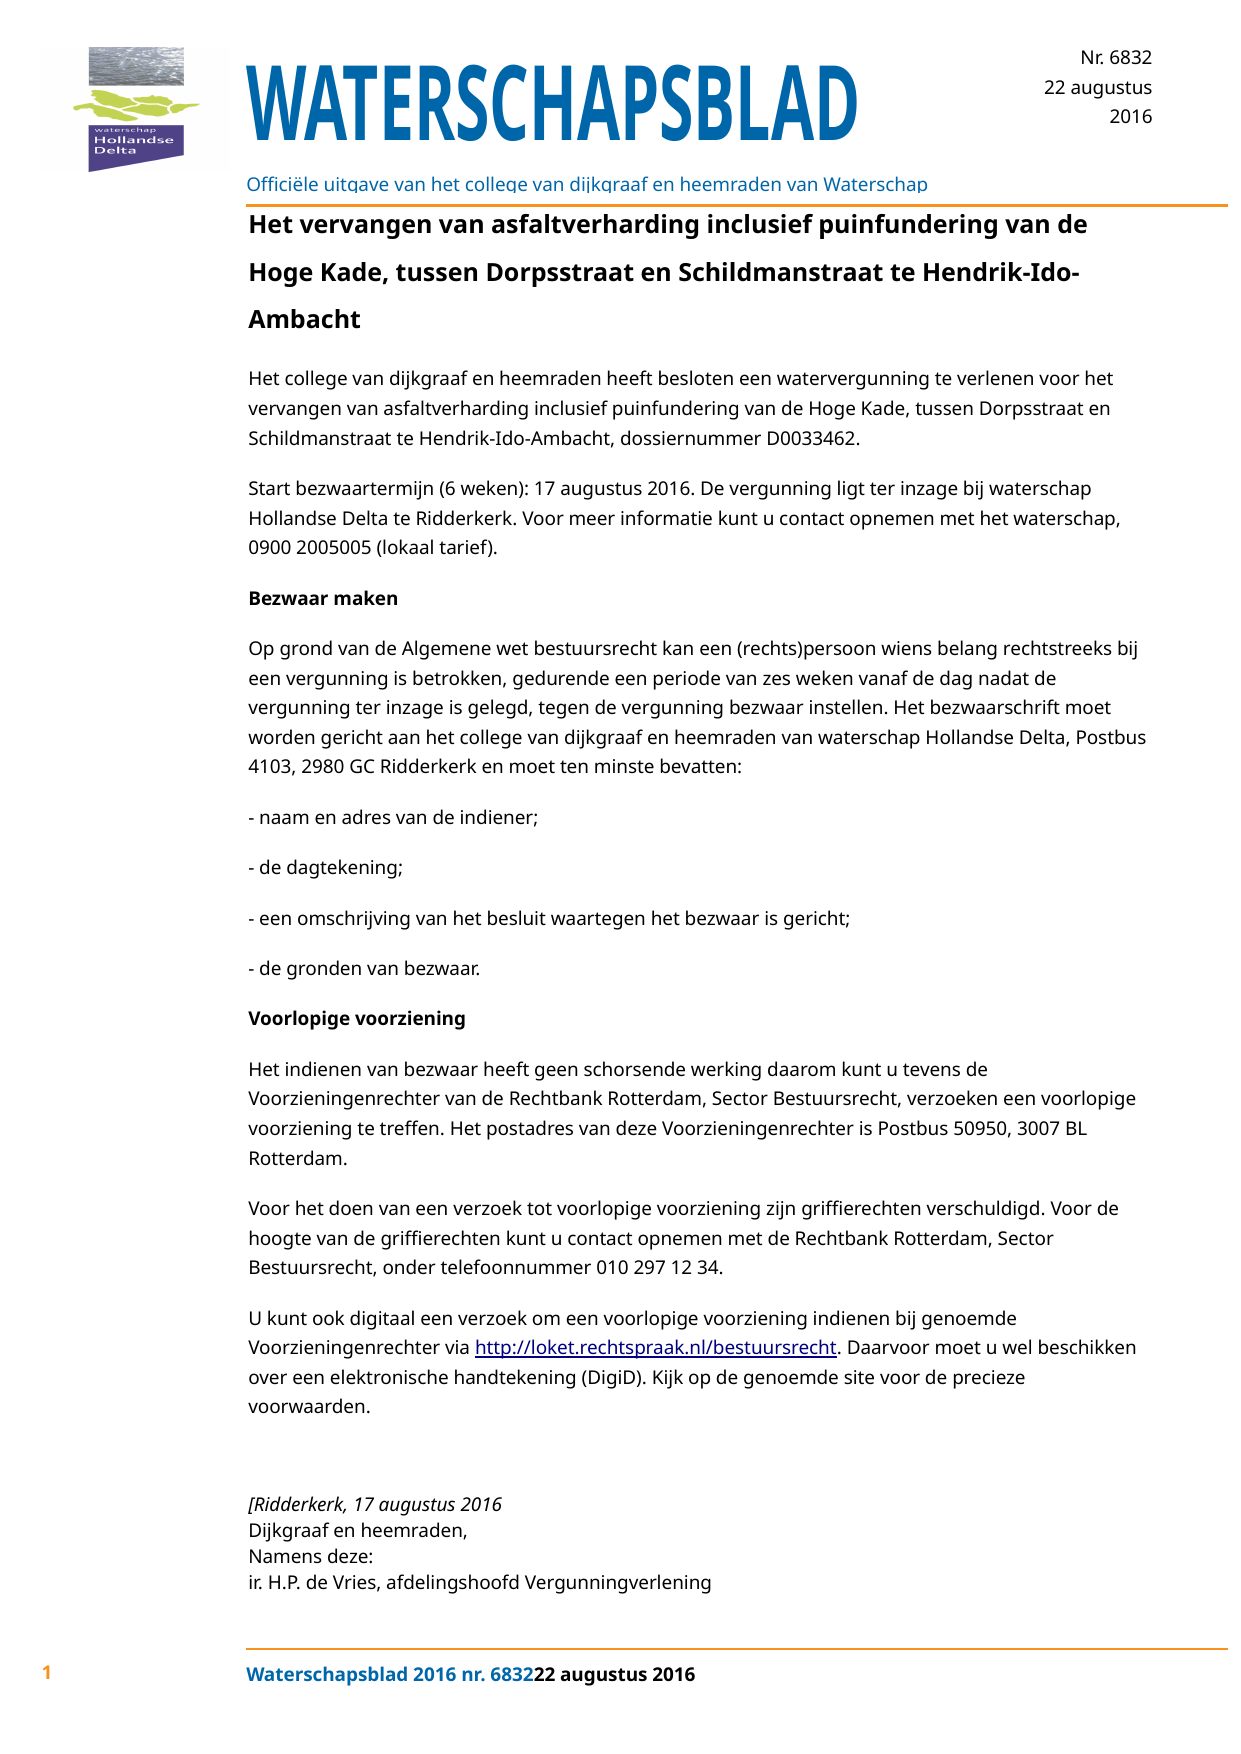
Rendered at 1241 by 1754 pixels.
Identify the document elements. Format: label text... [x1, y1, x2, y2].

text [Ridderkerk, 17 augustus 2016 [248, 1492, 1152, 1517]
text ir. H.P. de Vries, afdelingshoofd Vergunningverlening [248, 1569, 1152, 1594]
text Namens deze: [248, 1543, 1152, 1569]
text Het indienen van bezwaar heeft geen schorsende werking daarom kunt u tevens de Voorzieningenrechter van de Rechtbank Rotterdam, Sector Bestuursrecht, verzoeken een voorlopige voorziening te treffen. Het postadres van deze Voorzieningenrechter is Postbus 50950, 3007 BL Rotterdam. [248, 1056, 1152, 1170]
picture [41, 47, 231, 172]
text U kunt ook digitaal een verzoek om een voorlopige voorziening indienen bij genoemde Voorzieningenrechter via http://loket.rechtspraak.nl/bestuursrecht. Daarvoor moet u wel beschikken over een elektronische handtekening (DigiD). Kijk op de genoemde site voor de precieze voorwaarden. [248, 1305, 1152, 1419]
text - naam en adres van de indiener; [248, 804, 1152, 829]
text Bezwaar maken [248, 585, 1152, 610]
text Voorlopige voorziening [248, 1006, 1152, 1031]
text - de gronden van bezwaar. [248, 955, 1152, 981]
text - een omschrijving van het besluit waartegen het bezwaar is gericht; [248, 905, 1152, 930]
text - de dagtekening; [248, 854, 1152, 880]
text Start bezwaartermijn (6 weken): 17 augustus 2016. De vergunning ligt ter inzage bij waterschap Hollandse Delta te Ridderkerk. Voor meer informatie kunt u contact opnemen met het waterschap, 0900 2005005 (lokaal tarief). [248, 475, 1152, 560]
text Op grond van de Algemene wet bestuursrecht kan een (rechts)persoon wiens belang rechtstreeks bij een vergunning is betrokken, gedurende een periode van zes weken vanaf de dag nadat de vergunning ter inzage is gelegd, tegen de vergunning bezwaar instellen. Het bezwaarschrift moet worden gericht aan het college van dijkgraaf en heemraden van waterschap Hollandse Delta, Postbus 4103, 2980 GC Ridderkerk en moet ten minste bevatten: [248, 635, 1152, 779]
text Dijkgraaf en heemraden, [248, 1517, 1152, 1543]
text Voor het doen van een verzoek tot voorlopige voorziening zijn griffierechten verschuldigd. Voor de hoogte van de griffierechten kunt u contact opnemen met de Rechtbank Rotterdam, Sector Bestuursrecht, onder telefoonnummer 010 297 12 34. [248, 1195, 1152, 1280]
text Het vervangen van asfaltverharding inclusief puinfundering van de Hoge Kade, tussen Dorpsstraat en Schildmanstraat te Hendrik-Ido-Ambacht [248, 207, 1152, 336]
text Het college van dijkgraaf en heemraden heeft besloten een watervergunning te verlenen voor het vervangen van asfaltverharding inclusief puinfundering van de Hoge Kade, tussen Dorpsstraat en Schildmanstraat te Hendrik-Ido-Ambacht, dossiernummer D0033462. [248, 366, 1152, 450]
